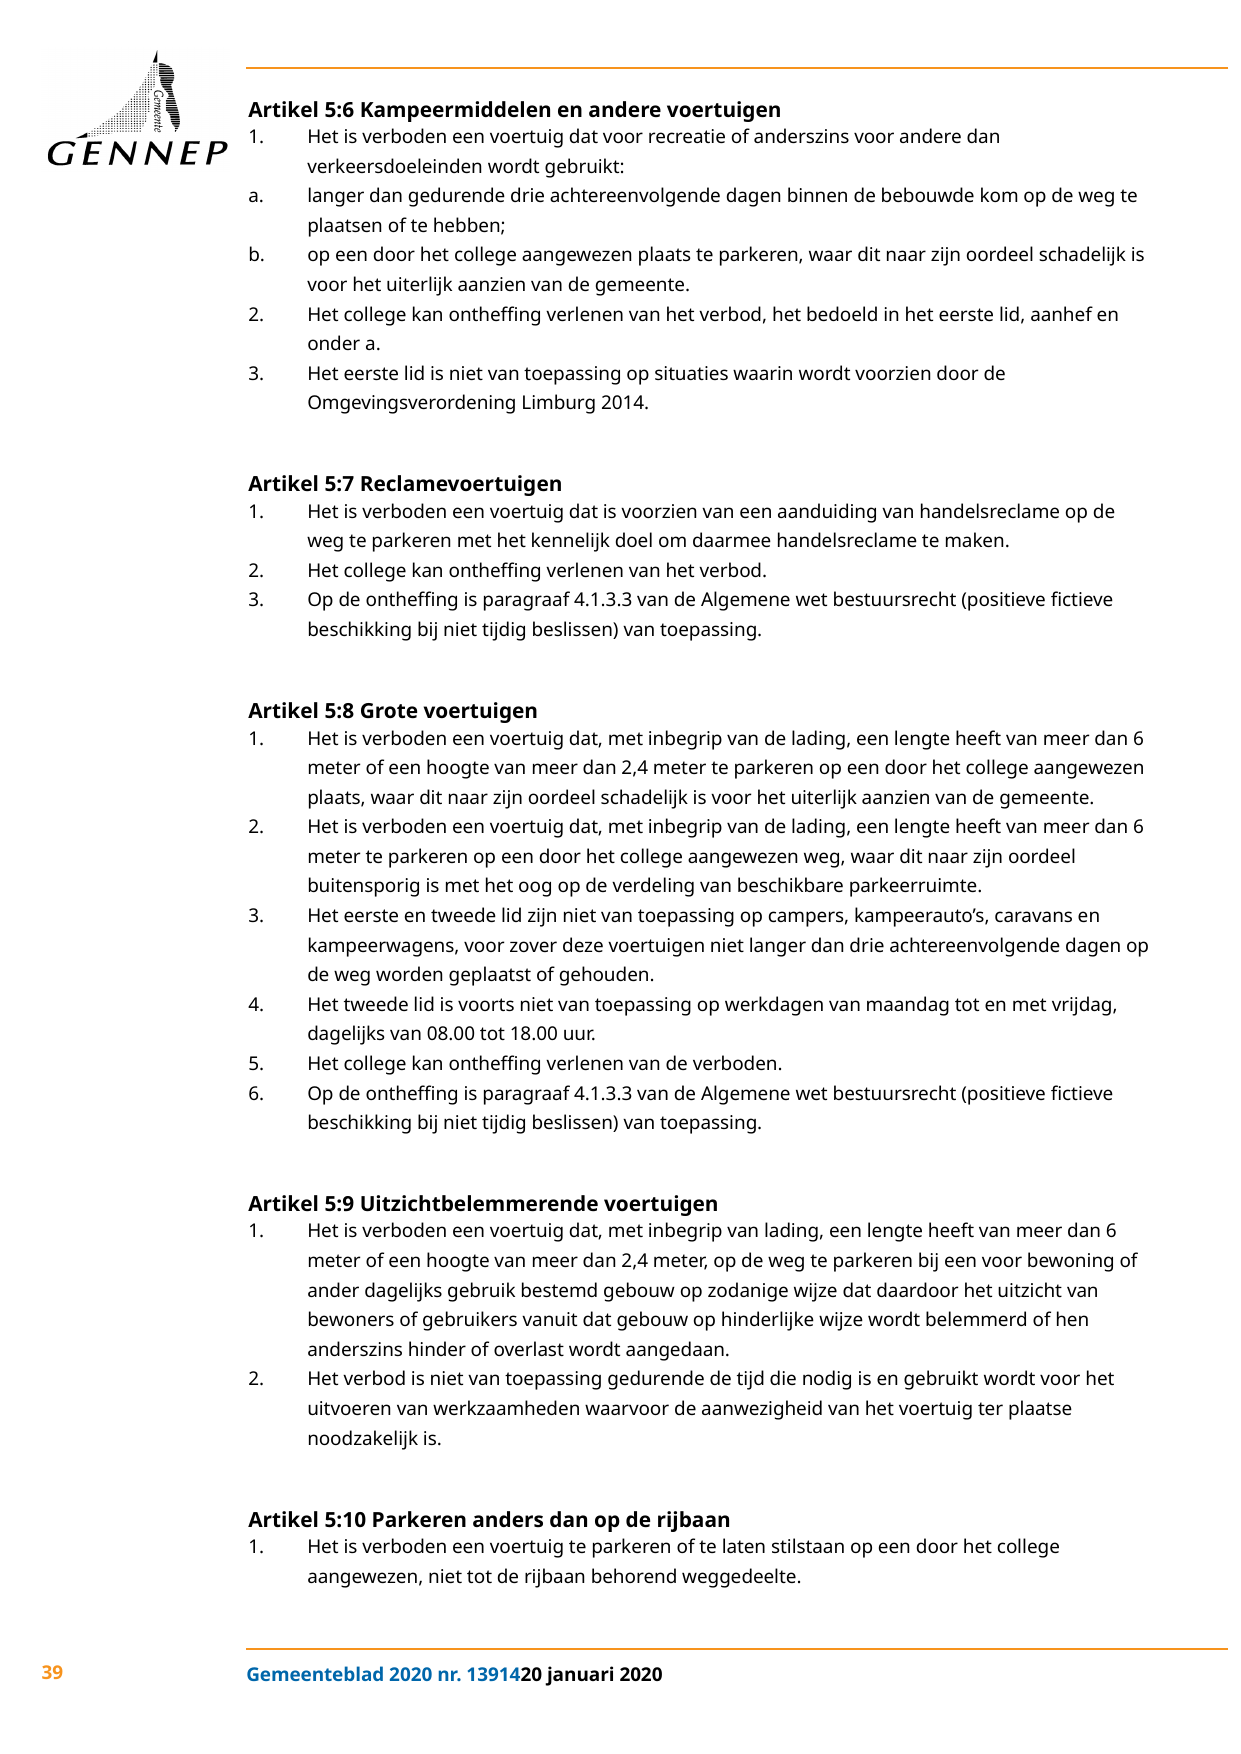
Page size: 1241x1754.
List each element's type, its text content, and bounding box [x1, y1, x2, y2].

text Artikel 5:7 Reclamevoertuigen [248, 469, 1152, 498]
list Het is verboden een voertuig dat is voorzien van een aanduiding van handelsreclame op de weg te parkeren met het kennelijk doel om daarmee handelsreclame te maken. [248, 498, 1152, 553]
list Het college kan ontheffing verlenen van de verboden. [248, 1050, 1152, 1076]
list Het tweede lid is voorts niet van toepassing op werkdagen van maandag tot en met vrijdag, dagelijks van 08.00 tot 18.00 uur. [248, 991, 1152, 1046]
picture [41, 47, 231, 172]
list Het is verboden een voertuig te parkeren of te laten stilstaan op een door het college aangewezen, niet tot de rijbaan behorend weggedeelte. [248, 1533, 1152, 1588]
list Het eerste en tweede lid zijn niet van toepassing op campers, kampeerauto’s, caravans en kampeerwagens, voor zover deze voertuigen niet langer dan drie achtereenvolgende dagen op de weg worden geplaatst of gehouden. [248, 902, 1152, 987]
list Op de ontheffing is paragraaf 4.1.3.3 van de Algemene wet bestuursrecht (positieve fictieve beschikking bij niet tijdig beslissen) van toepassing. [248, 587, 1152, 642]
list Het is verboden een voertuig dat, met inbegrip van de lading, een lengte heeft van meer dan 6 meter of een hoogte van meer dan 2,4 meter te parkeren op een door het college aangewezen plaats, waar dit naar zijn oordeel schadelijk is voor het uiterlijk aanzien van de gemeente. [248, 725, 1152, 809]
text Artikel 5:9 Uitzichtbelemmerende voertuigen [248, 1189, 1152, 1218]
list op een door het college aangewezen plaats te parkeren, waar dit naar zijn oordeel schadelijk is voor het uiterlijk aanzien van de gemeente. [248, 242, 1152, 297]
text Artikel 5:10 Parkeren anders dan op de rijbaan [248, 1505, 1152, 1533]
text Artikel 5:6 Kampeermiddelen en andere voertuigen [248, 95, 1152, 123]
list Het verbod is niet van toepassing gedurende de tijd die nodig is en gebruikt wordt voor het uitvoeren van werkzaamheden waarvoor de aanwezigheid van het voertuig ter plaatse noodzakelijk is. [248, 1366, 1152, 1451]
list Het is verboden een voertuig dat voor recreatie of anderszins voor andere dan verkeersdoeleinden wordt gebruikt: [248, 123, 1152, 178]
list Het college kan ontheffing verlenen van het verbod, het bedoeld in het eerste lid, aanhef en onder a. [248, 301, 1152, 356]
text Artikel 5:8 Grote voertuigen [248, 696, 1152, 725]
list Het eerste lid is niet van toepassing op situaties waarin wordt voorzien door de Omgevingsverordening Limburg 2014. [248, 360, 1152, 415]
list Het is verboden een voertuig dat, met inbegrip van de lading, een lengte heeft van meer dan 6 meter te parkeren op een door het college aangewezen weg, waar dit naar zijn oordeel buitensporig is met het oog op de verdeling van beschikbare parkeerruimte. [248, 813, 1152, 898]
list Het college kan ontheffing verlenen van het verbod. [248, 557, 1152, 583]
list Op de ontheffing is paragraaf 4.1.3.3 van de Algemene wet bestuursrecht (positieve fictieve beschikking bij niet tijdig beslissen) van toepassing. [248, 1080, 1152, 1135]
list Het is verboden een voertuig dat, met inbegrip van lading, een lengte heeft van meer dan 6 meter of een hoogte van meer dan 2,4 meter, op de weg te parkeren bij een voor bewoning of ander dagelijks gebruik bestemd gebouw op zodanige wijze dat daardoor het uitzicht van bewoners of gebruikers vanuit dat gebouw op hinderlijke wijze wordt belemmerd of hen anderszins hinder of overlast wordt aangedaan. [248, 1218, 1152, 1362]
list langer dan gedurende drie achtereenvolgende dagen binnen de bebouwde kom op de weg te plaatsen of te hebben; [248, 182, 1152, 238]
